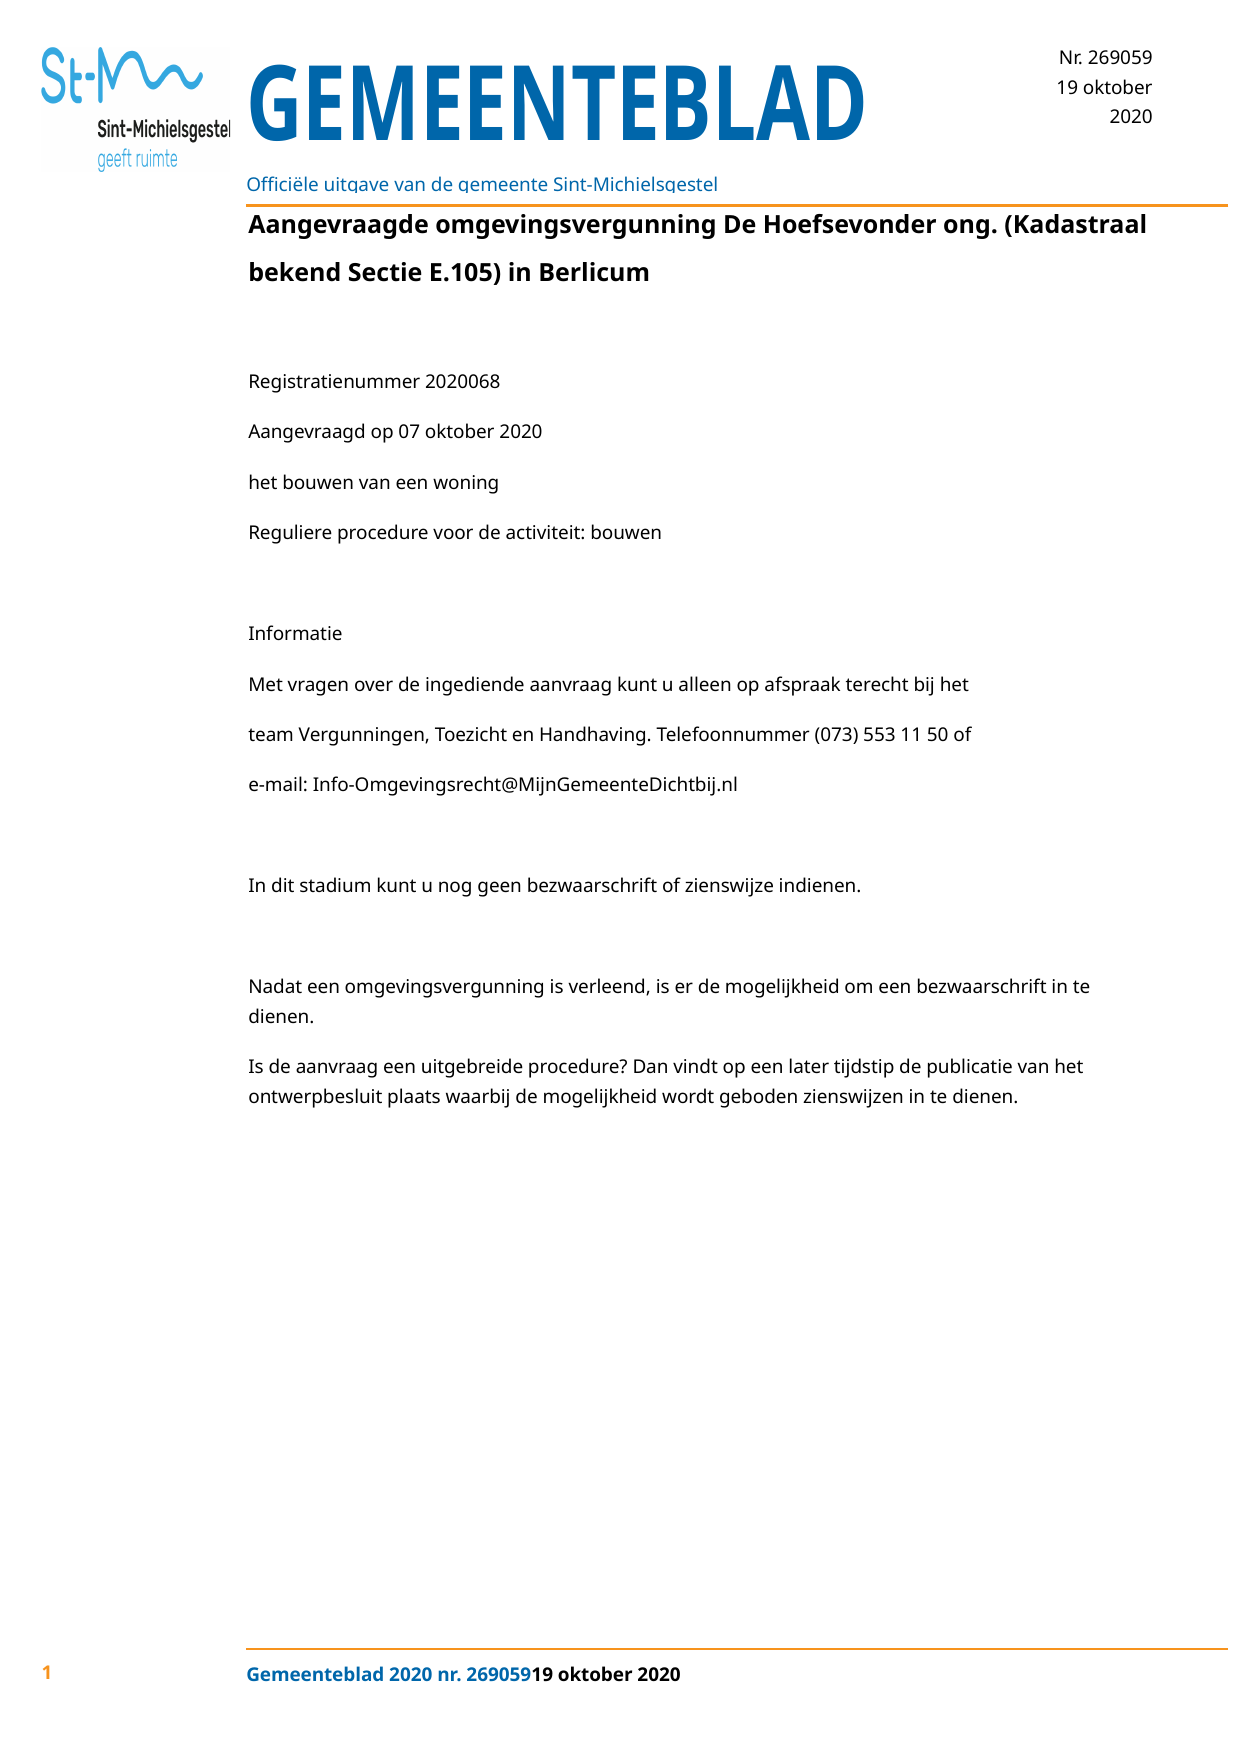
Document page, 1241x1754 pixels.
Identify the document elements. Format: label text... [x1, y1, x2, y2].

text e-mail: Info-Omgevingsrecht@MijnGemeenteDichtbij.nl [248, 772, 1152, 797]
picture [41, 47, 231, 172]
text Informatie [248, 620, 1152, 646]
text team Vergunningen, Toezicht en Handhaving. Telefoonnummer (073) 553 11 50 of [248, 721, 1152, 747]
text Met vragen over de ingediende aanvraag kunt u alleen op afspraak terecht bij het [248, 671, 1152, 697]
text Reguliere procedure voor de activiteit: bouwen [248, 519, 1152, 545]
text Nadat een omgevingsvergunning is verleend, is er de mogelijkheid om een bezwaarschrift in te dienen. [248, 973, 1152, 1029]
text Aangevraagde omgevingsvergunning De Hoefsevonder ong. (Kadastraal bekend Sectie E.105) in Berlicum [248, 207, 1152, 288]
text Is de aanvraag een uitgebreide procedure? Dan vindt op een later tijdstip de publicatie van het ontwerpbesluit plaats waarbij de mogelijkheid wordt geboden zienswijzen in te dienen. [248, 1053, 1152, 1109]
text het bouwen van een woning [248, 469, 1152, 495]
text Registratienummer 2020068 [248, 368, 1152, 394]
text In dit stadium kunt u nog geen bezwaarschrift of zienswijze indienen. [248, 872, 1152, 898]
text Aangevraagd op 07 oktober 2020 [248, 419, 1152, 444]
